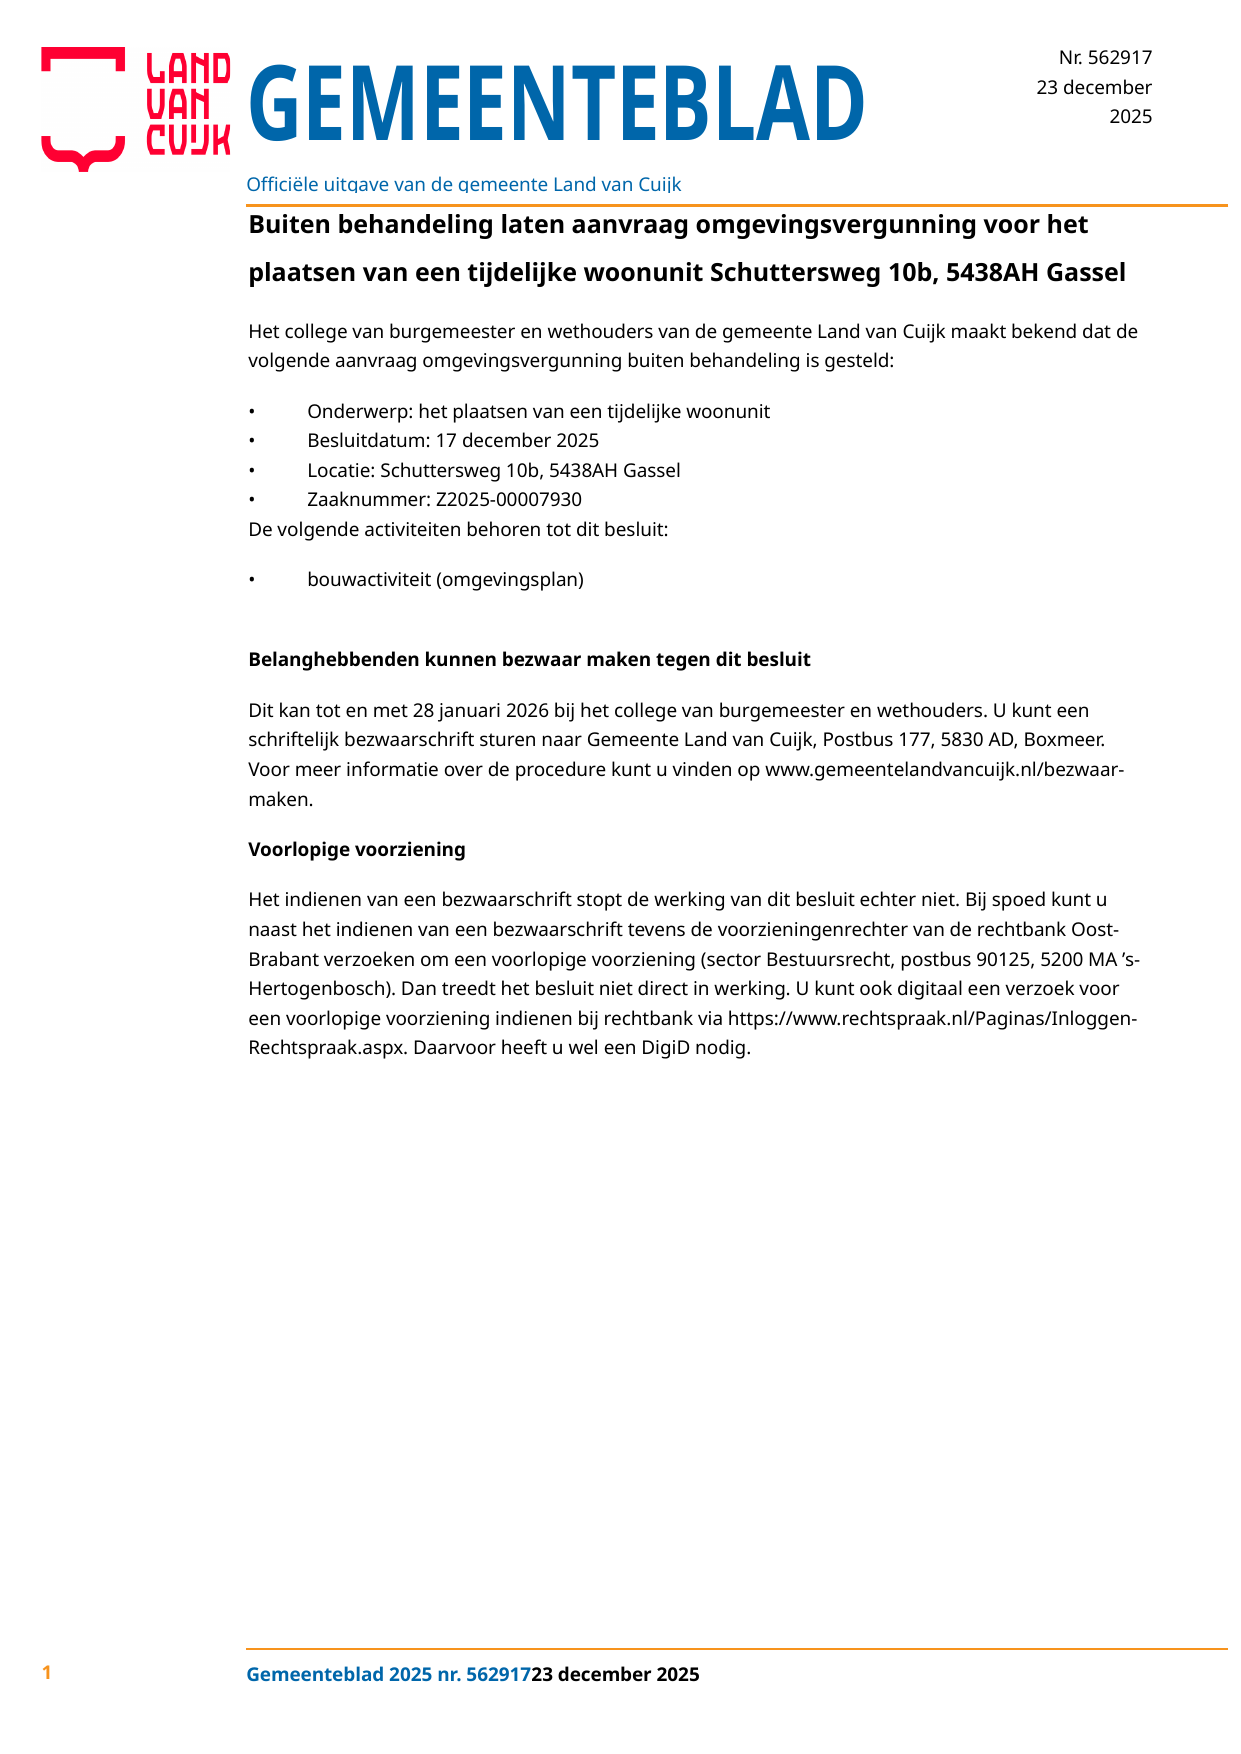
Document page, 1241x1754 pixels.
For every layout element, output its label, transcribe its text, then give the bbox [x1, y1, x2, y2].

text Dit kan tot en met 28 januari 2026 bij het college van burgemeester en wethouders. U kunt een schriftelijk bezwaarschrift sturen naar Gemeente Land van Cuijk, Postbus 177, 5830 AD, Boxmeer. Voor meer informatie over de procedure kunt u vinden op www.gemeentelandvancuijk.nl/bezwaar-maken. [248, 697, 1152, 812]
text Het indienen van een bezwaarschrift stopt de werking van dit besluit echter niet. Bij spoed kunt u naast het indienen van een bezwaarschrift tevens de voorzieningenrechter van de rechtbank Oost-Brabant verzoeken om een voorlopige voorziening (sector Bestuursrecht, postbus 90125, 5200 MA ’s-Hertogenbosch). Dan treedt het besluit niet direct in werking. U kunt ook digitaal een verzoek voor een voorlopige voorziening indienen bij rechtbank via https://www.rechtspraak.nl/Paginas/Inloggen-Rechtspraak.aspx. Daarvoor heeft u wel een DigiD nodig. [248, 887, 1152, 1060]
text Buiten behandeling laten aanvraag omgevingsvergunning voor het plaatsen van een tijdelijke woonunit Schuttersweg 10b, 5438AH Gassel [248, 207, 1152, 288]
list Onderwerp: het plaatsen van een tijdelijke woonunit [248, 398, 1152, 424]
text Belanghebbenden kunnen bezwaar maken tegen dit besluit [248, 647, 1152, 672]
list bouwactiviteit (omgevingsplan) [248, 567, 1152, 592]
list Locatie: Schuttersweg 10b, 5438AH Gassel [248, 457, 1152, 483]
text Het college van burgemeester en wethouders van de gemeente Land van Cuijk maakt bekend dat de volgende aanvraag omgevingsvergunning buiten behandeling is gesteld: [248, 318, 1152, 373]
text Voorlopige voorziening [248, 836, 1152, 862]
list Zaaknummer: Z2025-00007930 [248, 487, 1152, 512]
text De volgende activiteiten behoren tot dit besluit: [248, 516, 1152, 542]
list Besluitdatum: 17 december 2025 [248, 427, 1152, 453]
picture [41, 47, 231, 172]
